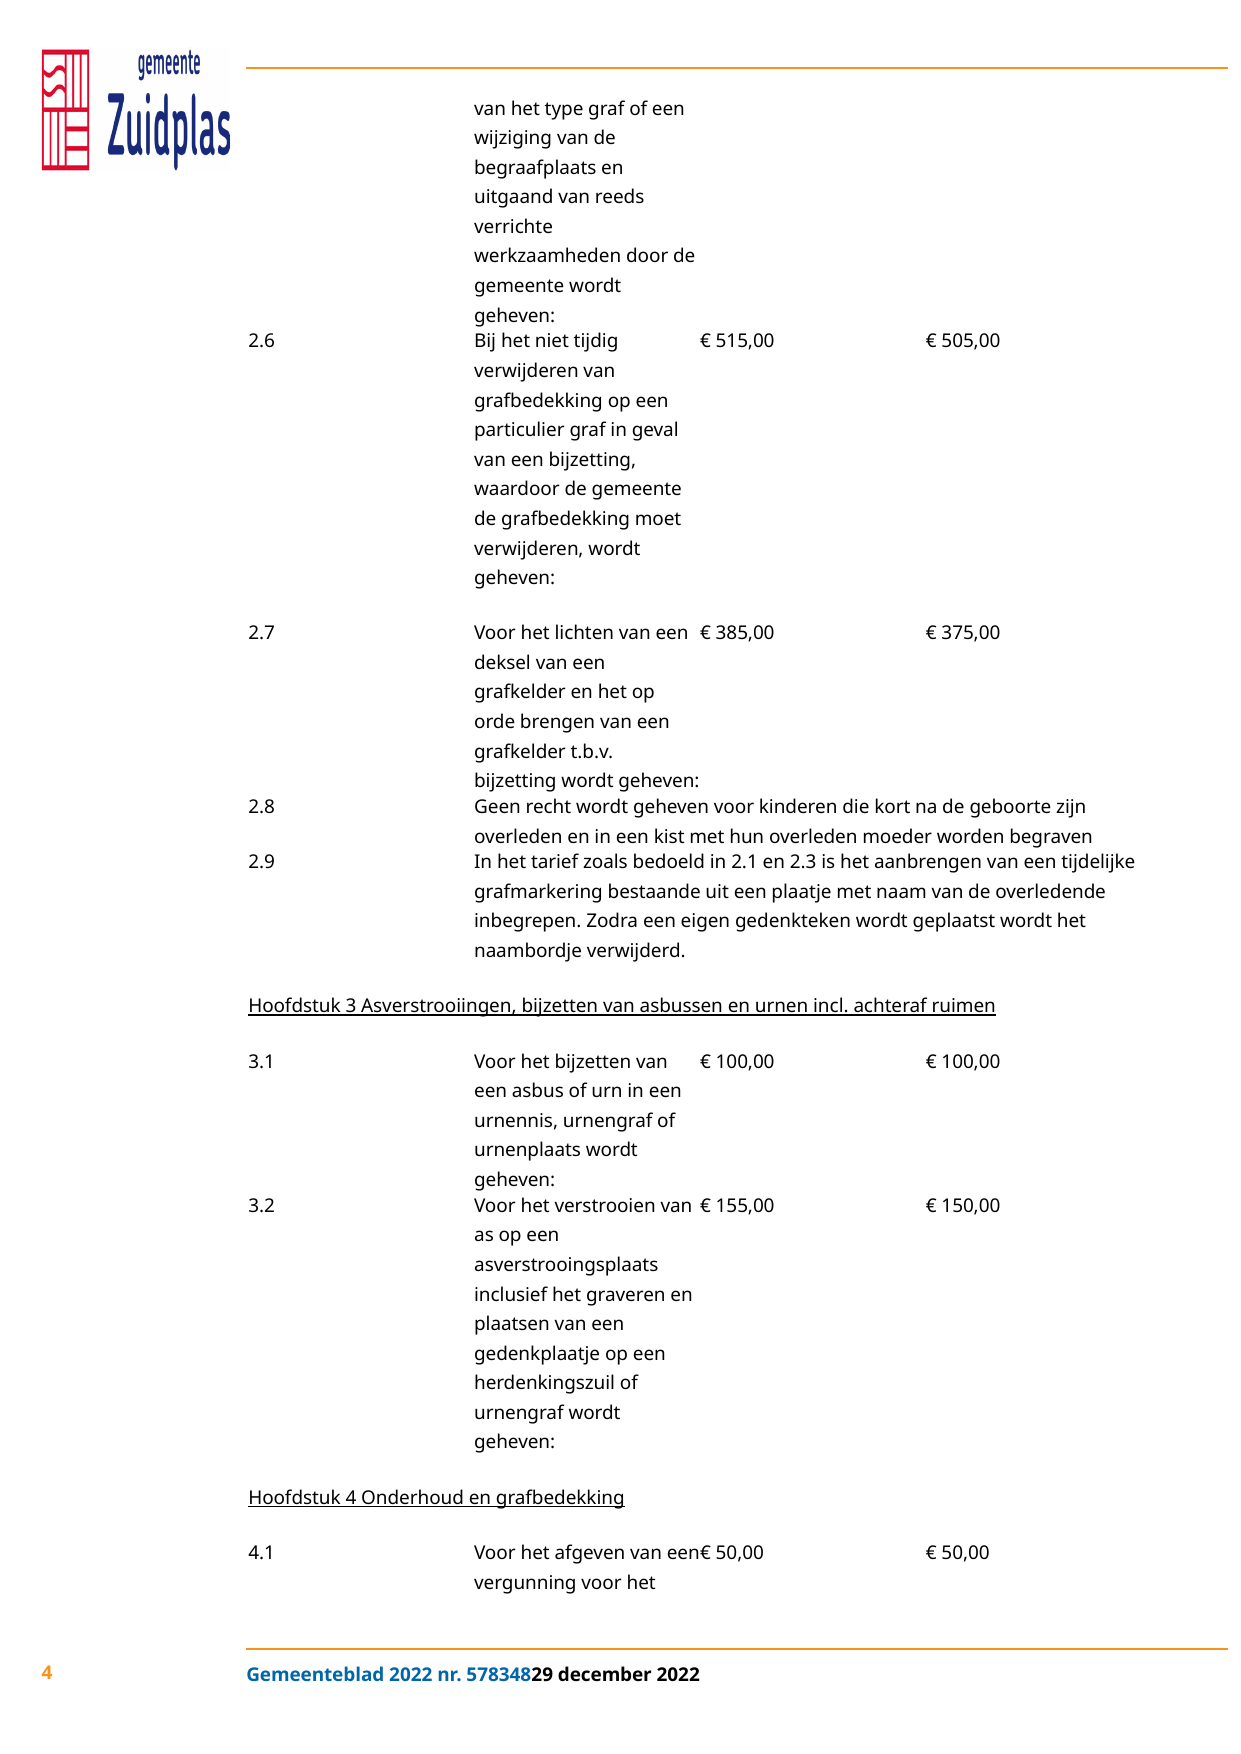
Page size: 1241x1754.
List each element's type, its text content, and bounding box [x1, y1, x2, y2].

table_cell € 150,00 [926, 1192, 1152, 1454]
table_cell € 100,00 [700, 1048, 926, 1192]
table_cell € 100,00 [926, 1048, 1152, 1192]
table_cell 2.8 [248, 793, 474, 848]
table_cell € 155,00 [700, 1192, 926, 1454]
table_cell 2.9 [248, 849, 474, 963]
table_cell € 505,00 [926, 328, 1152, 619]
table_cell Voor het verstrooien van as op een asverstrooingsplaats inclusief het graveren en plaatsen van een gedenkplaatje op een herdenkingszuil of urnengraf wordt geheven: [474, 1192, 700, 1454]
table_cell € 385,00 [700, 620, 926, 793]
table_cell Bij het niet tijdig verwijderen van grafbedekking op een particulier graf in geval van een bijzetting, waardoor de gemeente de grafbedekking moet verwijderen, wordt geheven: [474, 328, 700, 619]
table_cell 2.6 [248, 328, 474, 619]
table_cell Geen recht wordt geheven voor kinderen die kort na de geboorte zijn overleden en in een kist met hun overleden moeder worden begraven [474, 793, 1152, 848]
table_cell € 50,00 [700, 1539, 926, 1594]
table_cell van het type graf of een wijziging van de begraafplaats en uitgaand van reeds verrichte werkzaamheden door de gemeente wordt geheven: [474, 95, 700, 328]
table_cell 2.7 [248, 620, 474, 793]
table_cell 3.1 [248, 1048, 474, 1192]
table_cell Voor het afgeven van een vergunning voor het [474, 1539, 700, 1594]
table_cell Voor het lichten van een deksel van een grafkelder en het op orde brengen van een grafkelder t.b.v. bijzetting wordt geheven: [474, 620, 700, 793]
table_cell € 375,00 [926, 620, 1152, 793]
table_cell Voor het bijzetten van een asbus of urn in een urnennis, urnengraf of urnenplaats wordt geheven: [474, 1048, 700, 1192]
table_cell Hoofdstuk 3 Asverstrooiingen, bijzetten van asbussen en urnen incl. achteraf ruimen [248, 963, 1152, 1048]
table_cell [700, 95, 926, 328]
table_cell [926, 95, 1152, 328]
table_cell [248, 95, 474, 328]
table_cell Hoofdstuk 4 Onderhoud en grafbedekking [248, 1454, 1152, 1539]
table_cell € 515,00 [700, 328, 926, 619]
table_cell In het tarief zoals bedoeld in 2.1 en 2.3 is het aanbrengen van een tijdelijke grafmarkering bestaande uit een plaatje met naam van de overledende inbegrepen. Zodra een eigen gedenkteken wordt geplaatst wordt het naambordje verwijderd. [474, 849, 1152, 963]
table_cell € 50,00 [926, 1539, 1152, 1594]
table_cell 4.1 [248, 1539, 474, 1594]
table_cell 3.2 [248, 1192, 474, 1454]
picture [41, 47, 231, 172]
